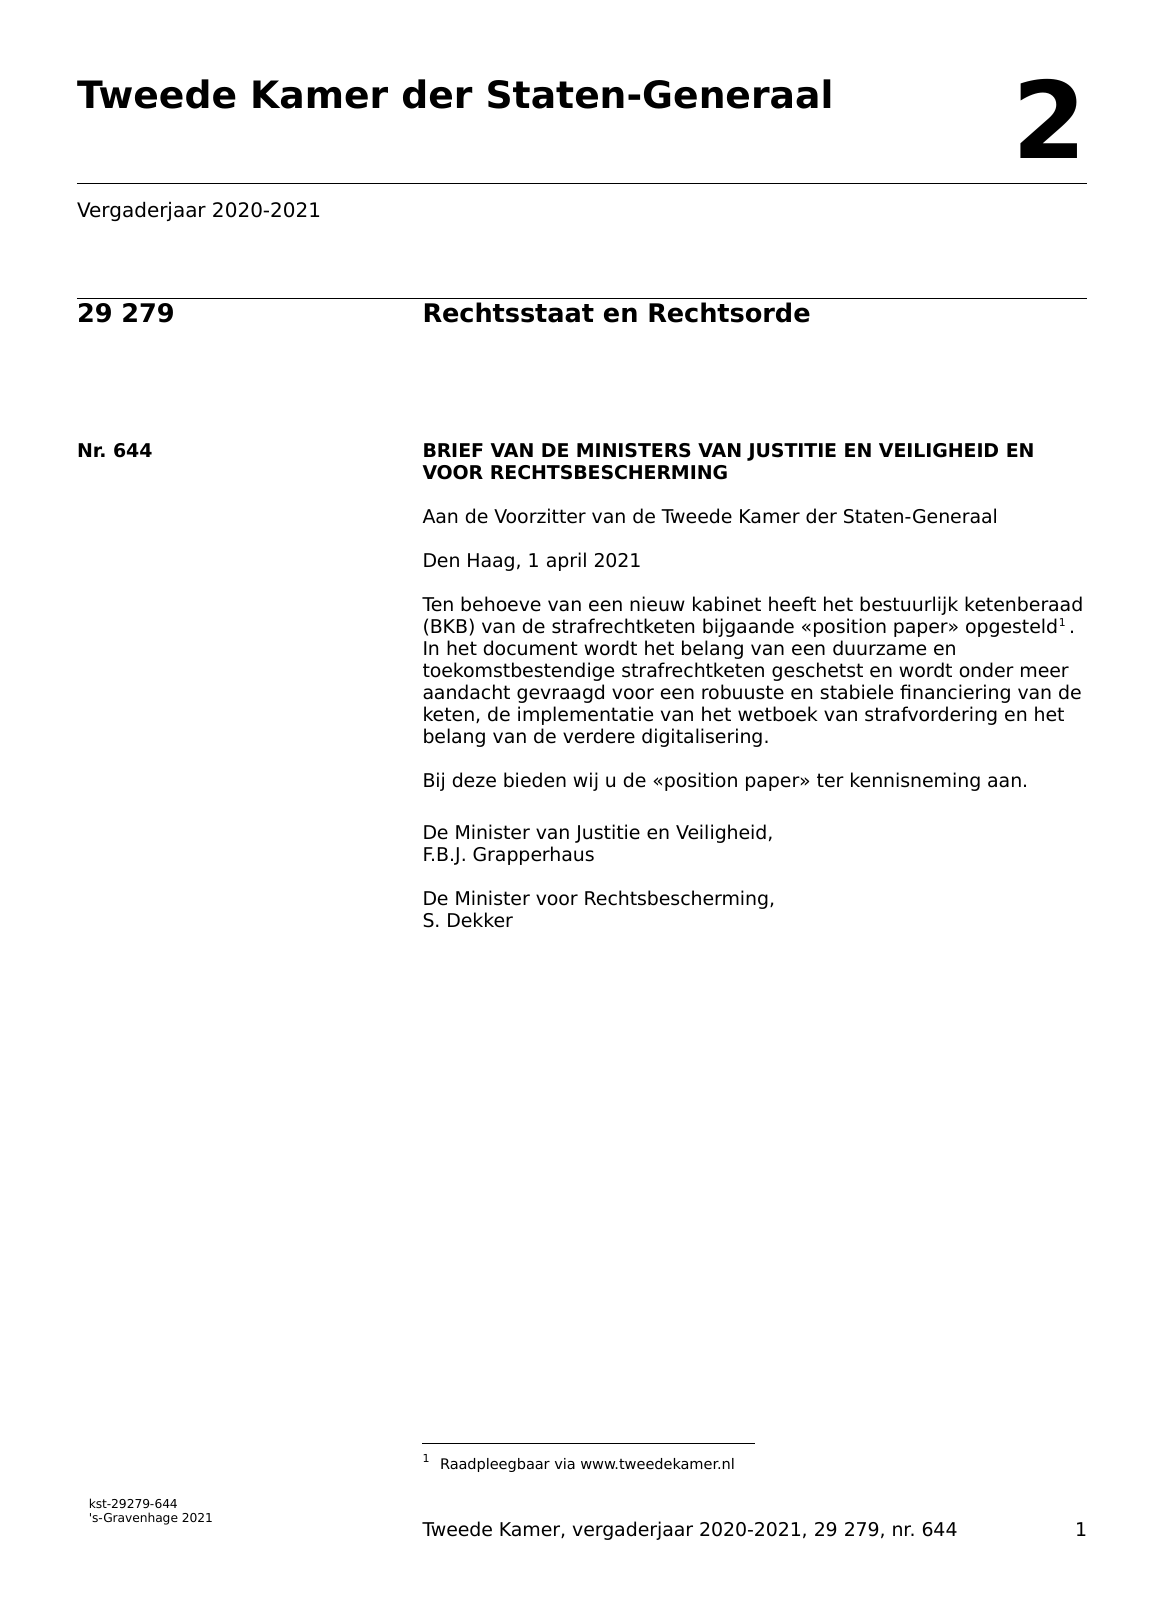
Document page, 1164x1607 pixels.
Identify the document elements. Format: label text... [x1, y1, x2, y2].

text Den Haag, 1 april 2021 [422, 550, 1087, 572]
table_header 2 [886, 59, 1087, 183]
subtitle 29 279 Rechtsstaat en Rechtsorde [77, 299, 1087, 329]
text Ten behoeve van een nieuw kabinet heeft het bestuurlijk ketenberaad (BKB) van de strafrechtketen bijgaande «position paper» opgesteld. In het document wordt het belang van een duurzame en toekomstbestendige strafrechtketen geschetst en wordt onder meer aandacht gevraagd voor een robuuste en stabiele financiering van de keten, de implementatie van het wetboek van strafvordering en het belang van de verdere digitalisering. [422, 594, 1087, 748]
table_cell Vergaderjaar 2020-2021 [77, 184, 1087, 298]
text kst-29279-644 [88, 1497, 323, 1511]
subtitle Nr. 644 BRIEF VAN DE MINISTERS VAN JUSTITIE EN VEILIGHEID EN VOOR RECHTSBESCHERMING [77, 440, 1087, 484]
table_header Tweede Kamer der Staten-Generaal [77, 59, 886, 183]
text Bij deze bieden wij u de «position paper» ter kennisneming aan. [422, 770, 1087, 792]
text De Minister van Justitie en Veiligheid, F.B.J. Grapperhaus [422, 822, 1087, 866]
text 's-Gravenhage 2021 [88, 1511, 323, 1525]
text Raadpleegbaar via www.tweedekamer.nl [422, 1452, 1087, 1474]
text Aan de Voorzitter van de Tweede Kamer der Staten-Generaal [422, 506, 1087, 528]
text De Minister voor Rechtsbescherming, S. Dekker [422, 888, 1087, 932]
